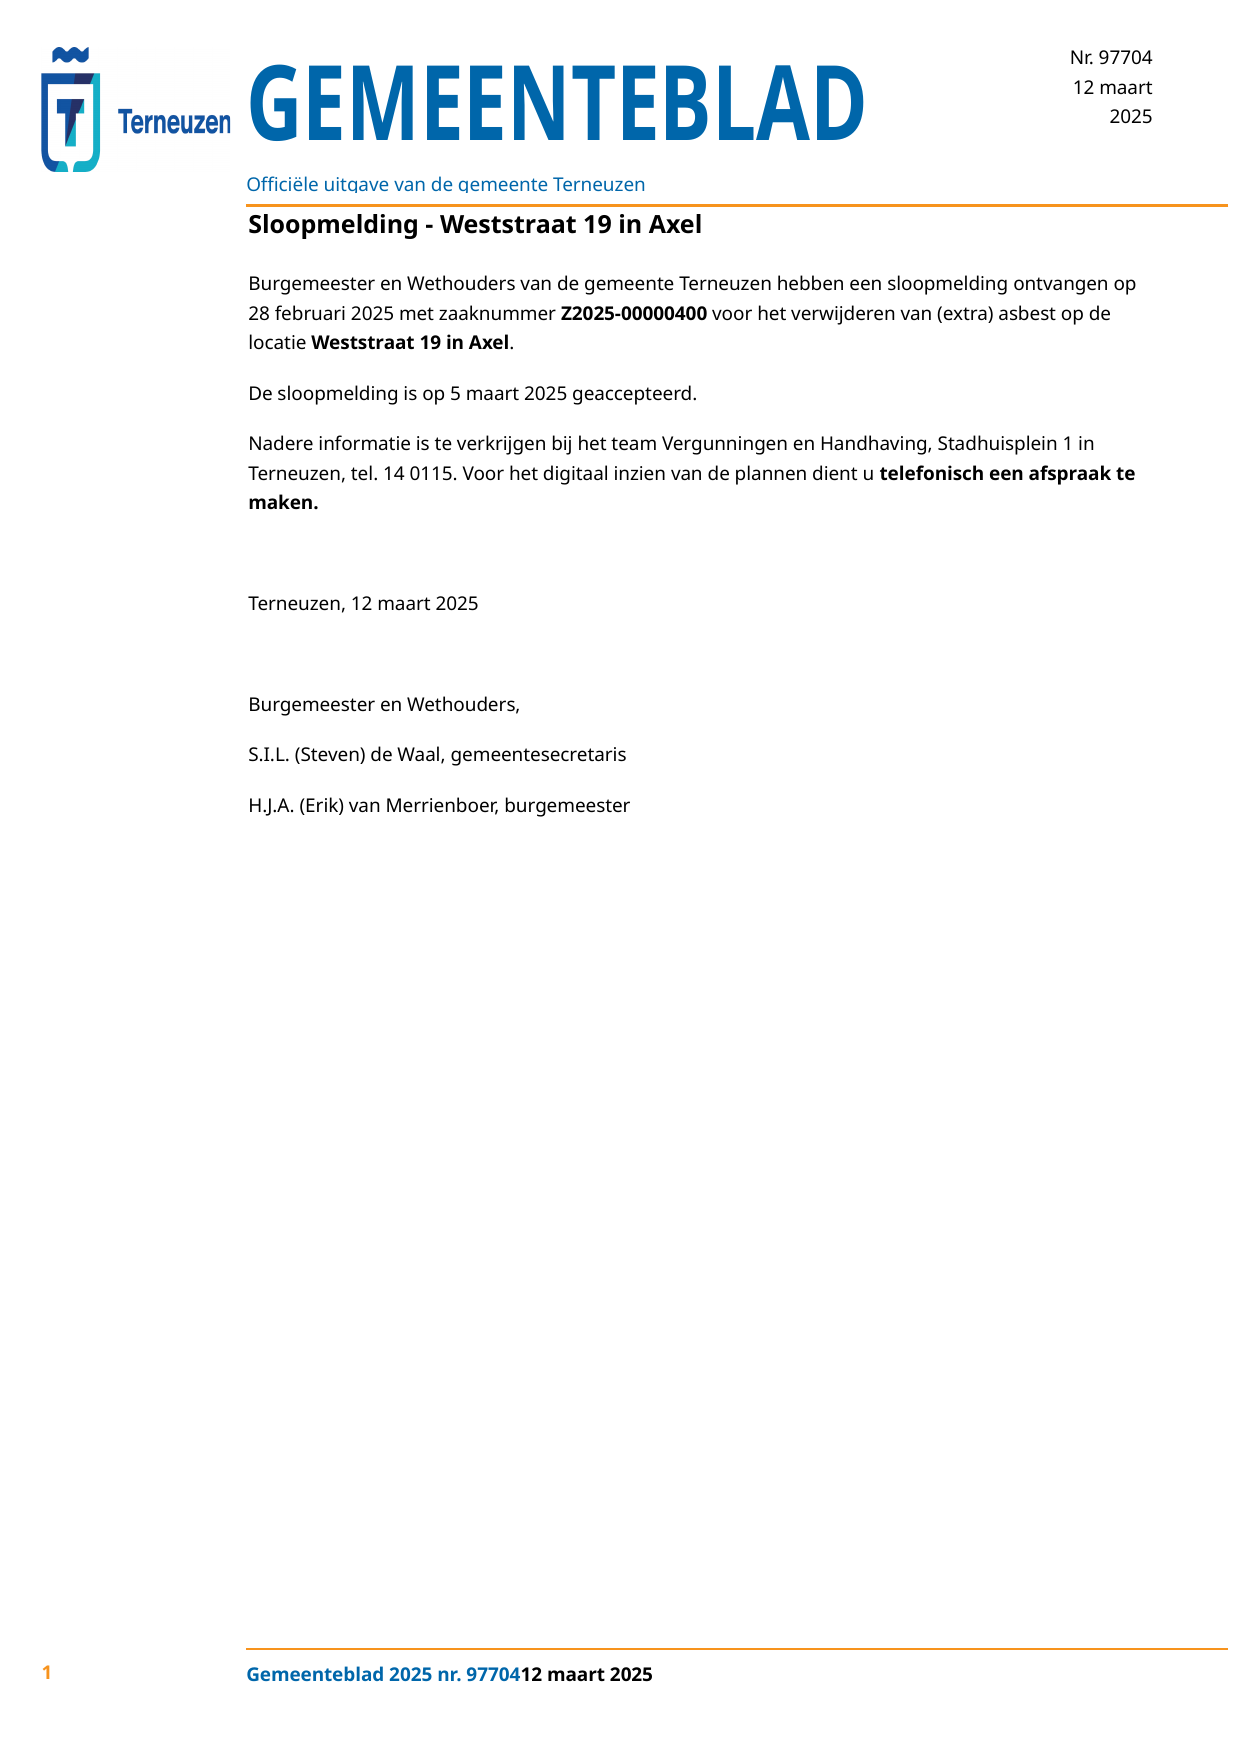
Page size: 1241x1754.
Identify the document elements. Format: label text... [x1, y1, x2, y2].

text S.I.L. (Steven) de Waal, gemeentesecretaris [248, 742, 1152, 767]
text Burgemeester en Wethouders, [248, 691, 1152, 717]
text Burgemeester en Wethouders van de gemeente Terneuzen hebben een sloopmelding ontvangen op 28 februari 2025 met zaaknummer Z2025-00000400 voor het verwijderen van (extra) asbest op de locatie Weststraat 19 in Axel. [248, 270, 1152, 355]
picture [41, 47, 231, 172]
text Terneuzen, 12 maart 2025 [248, 590, 1152, 616]
text Sloopmelding - Weststraat 19 in Axel [248, 207, 1152, 241]
text De sloopmelding is op 5 maart 2025 geaccepteerd. [248, 380, 1152, 406]
text Nadere informatie is te verkrijgen bij het team Vergunningen en Handhaving, Stadhuisplein 1 in Terneuzen, tel. 14 0115. Voor het digitaal inzien van de plannen dient u telefonisch een afspraak te maken. [248, 430, 1152, 515]
text H.J.A. (Erik) van Merrienboer, burgemeester [248, 792, 1152, 818]
